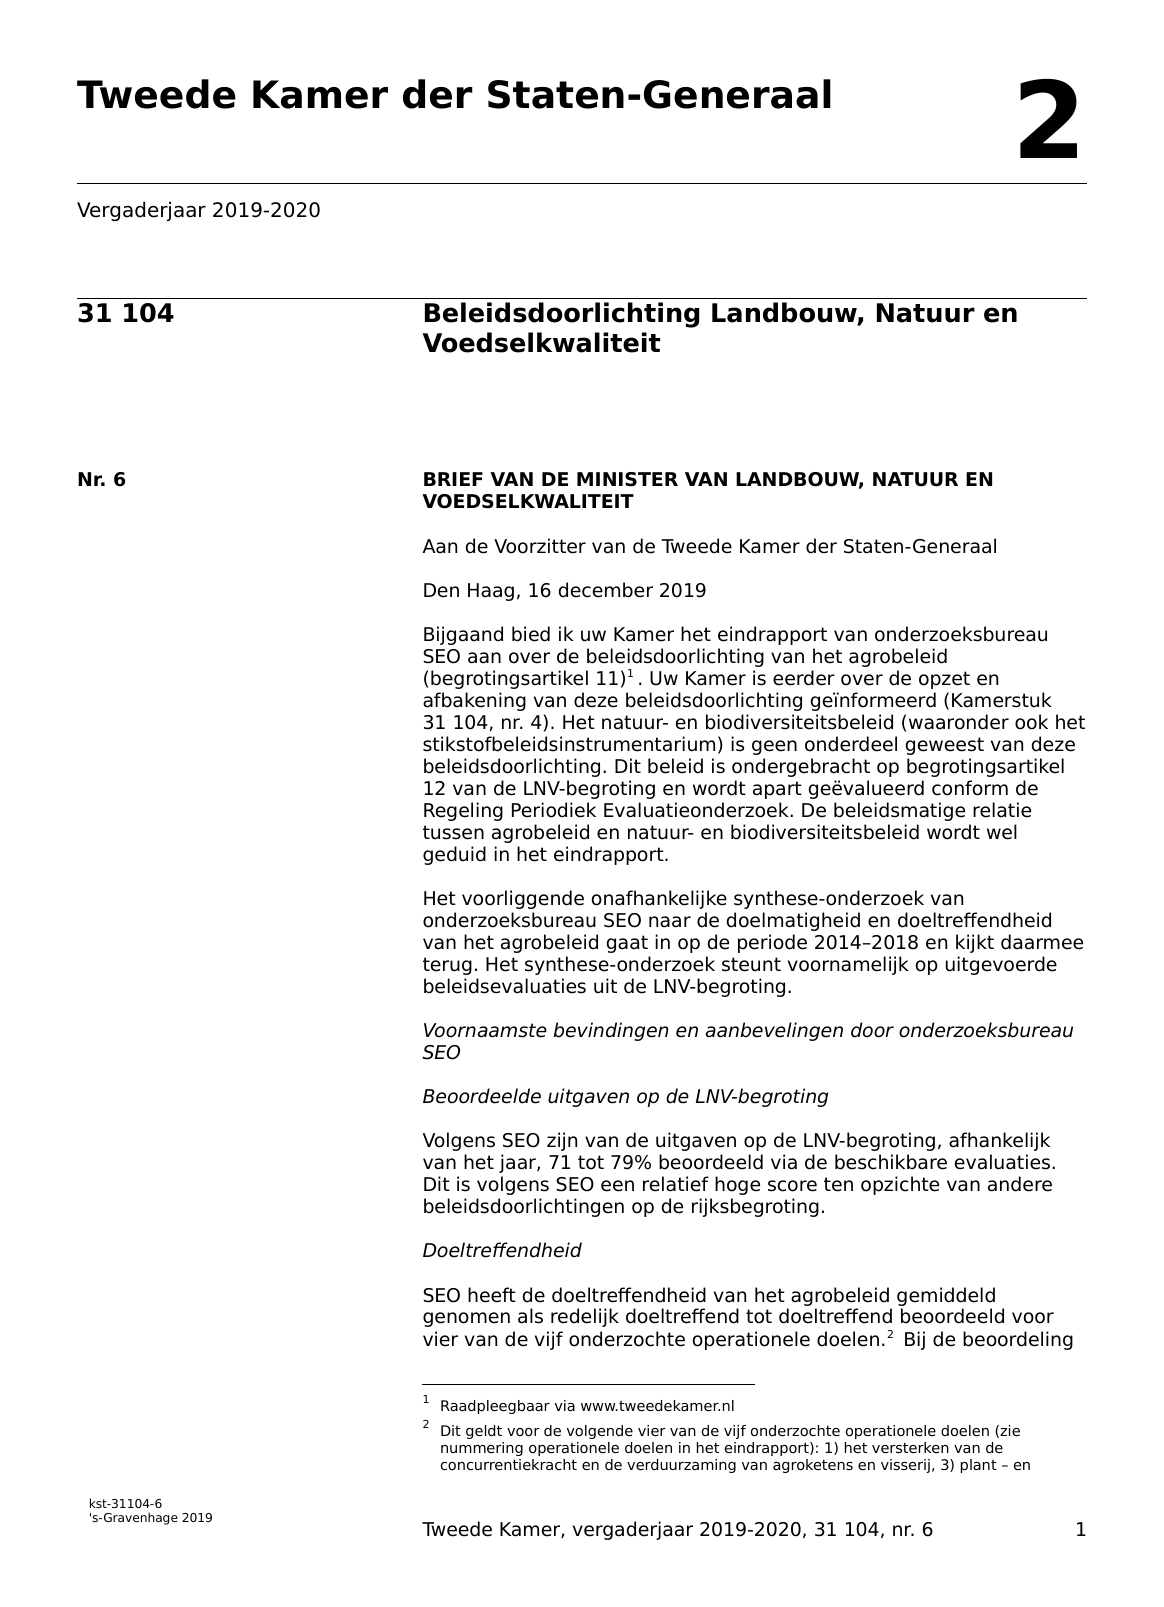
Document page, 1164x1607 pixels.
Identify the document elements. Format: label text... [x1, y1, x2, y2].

text Het voorliggende onafhankelijke synthese-onderzoek van onderzoeksbureau SEO naar de doelmatigheid en doeltreffendheid van het agrobeleid gaat in op de periode 2014–2018 en kijkt daarmee terug. Het synthese-onderzoek steunt voornamelijk op uitgevoerde beleidsevaluaties uit de LNV-begroting. [422, 888, 1087, 998]
subtitle Voornaamste bevindingen en aanbevelingen door onderzoeksbureau SEO [422, 1020, 1087, 1064]
text 's-Gravenhage 2019 [88, 1511, 323, 1525]
subtitle Nr. 6 BRIEF VAN DE MINISTER VAN LANDBOUW, NATUUR EN VOEDSELKWALITEIT [77, 469, 1087, 513]
text Bijgaand bied ik uw Kamer het eindrapport van onderzoeksbureau SEO aan over de beleidsdoorlichting van het agrobeleid (begrotingsartikel 11). Uw Kamer is eerder over de opzet en afbakening van deze beleidsdoorlichting geïnformeerd (Kamerstuk 31 104, nr. 4). Het natuur- en biodiversiteitsbeleid (waaronder ook het stikstofbeleidsinstrumentarium) is geen onderdeel geweest van deze beleidsdoorlichting. Dit beleid is ondergebracht op begrotingsartikel 12 van de LNV-begroting en wordt apart geëvalueerd conform de Regeling Periodiek Evaluatieonderzoek. De beleidsmatige relatie tussen agrobeleid en natuur- en biodiversiteitsbeleid wordt wel geduid in het eindrapport. [422, 624, 1087, 866]
table_header Tweede Kamer der Staten-Generaal [77, 59, 886, 183]
table_header 2 [886, 59, 1087, 183]
text Dit geldt voor de volgende vier van de vijf onderzochte operationele doelen (zie nummering operationele doelen in het eindrapport): 1) het versterken van de concurrentiekracht en de verduurzaming van agroketens en visserij, 3) plant – en [422, 1418, 1087, 1474]
subtitle Doeltreffendheid [422, 1240, 1087, 1262]
text Den Haag, 16 december 2019 [422, 580, 1087, 602]
text Aan de Voorzitter van de Tweede Kamer der Staten-Generaal [422, 536, 1087, 557]
text kst-31104-6 [88, 1497, 323, 1511]
text Raadpleegbaar via www.tweedekamer.nl [422, 1393, 1087, 1416]
table_cell Vergaderjaar 2019-2020 [77, 184, 1087, 298]
subtitle Beoordeelde uitgaven op de LNV-begroting [422, 1086, 1087, 1108]
text Volgens SEO zijn van de uitgaven op de LNV-begroting, afhankelijk van het jaar, 71 tot 79% beoordeeld via de beschikbare evaluaties. Dit is volgens SEO een relatief hoge score ten opzichte van andere beleidsdoorlichtingen op de rijksbegroting. [422, 1130, 1087, 1218]
text SEO heeft de doeltreffendheid van het agrobeleid gemiddeld genomen als redelijk doeltreffend tot doeltreffend beoordeeld voor vier van de vijf onderzochte operationele doelen. Bij de beoordeling [422, 1284, 1087, 1350]
subtitle 31 104 Beleidsdoorlichting Landbouw, Natuur en Voedselkwaliteit [77, 299, 1087, 358]
